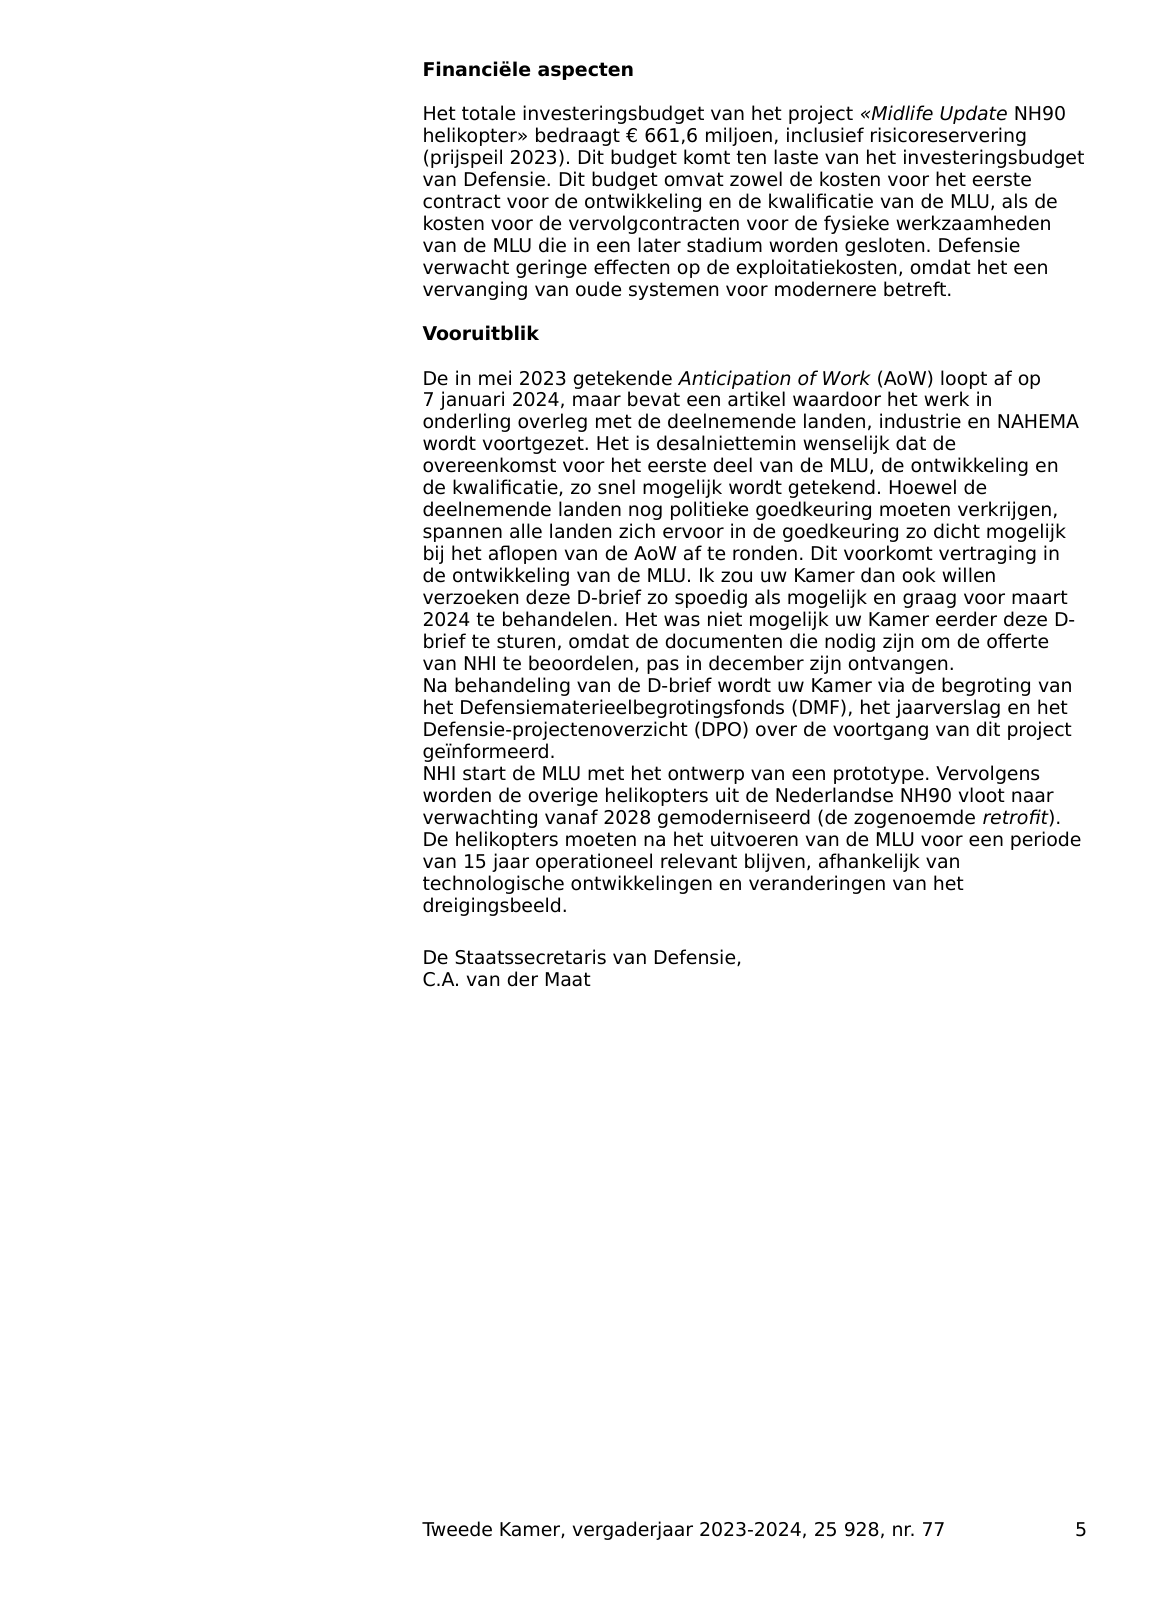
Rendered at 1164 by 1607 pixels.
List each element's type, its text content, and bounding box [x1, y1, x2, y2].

text Het totale investeringsbudget van het project «Midlife Update NH90 helikopter» bedraagt € 661,6 miljoen, inclusief risicoreservering (prijspeil 2023). Dit budget komt ten laste van het investeringsbudget van Defensie. Dit budget omvat zowel de kosten voor het eerste contract voor de ontwikkeling en de kwalificatie van de MLU, als de kosten voor de vervolgcontracten voor de fysieke werkzaamheden van de MLU die in een later stadium worden gesloten. Defensie verwacht geringe effecten op de exploitatiekosten, omdat het een vervanging van oude systemen voor modernere betreft. [422, 103, 1087, 301]
text NHI start de MLU met het ontwerp van een prototype. Vervolgens worden de overige helikopters uit de Nederlandse NH90 vloot naar verwachting vanaf 2028 gemoderniseerd (de zogenoemde retrofit). De helikopters moeten na het uitvoeren van de MLU voor een periode van 15 jaar operationeel relevant blijven, afhankelijk van technologische ontwikkelingen en veranderingen van het dreigingsbeeld. [422, 763, 1087, 917]
subtitle Financiële aspecten [422, 59, 1087, 81]
subtitle Vooruitblik [422, 323, 1087, 345]
text De Staatssecretaris van Defensie, C.A. van der Maat [422, 947, 1087, 991]
text De in mei 2023 getekende Anticipation of Work (AoW) loopt af op 7 januari 2024, maar bevat een artikel waardoor het werk in onderling overleg met de deelnemende landen, industrie en NAHEMA wordt voortgezet. Het is desalniettemin wenselijk dat de overeenkomst voor het eerste deel van de MLU, de ontwikkeling en de kwalificatie, zo snel mogelijk wordt getekend. Hoewel de deelnemende landen nog politieke goedkeuring moeten verkrijgen, spannen alle landen zich ervoor in de goedkeuring zo dicht mogelijk bij het aflopen van de AoW af te ronden. Dit voorkomt vertraging in de ontwikkeling van de MLU. Ik zou uw Kamer dan ook willen verzoeken deze D-brief zo spoedig als mogelijk en graag voor maart 2024 te behandelen. Het was niet mogelijk uw Kamer eerder deze D-brief te sturen, omdat de documenten die nodig zijn om de offerte van NHI te beoordelen, pas in december zijn ontvangen. [422, 367, 1087, 675]
text Na behandeling van de D-brief wordt uw Kamer via de begroting van het Defensiematerieelbegrotingsfonds (DMF), het jaarverslag en het Defensie-projectenoverzicht (DPO) over de voortgang van dit project geïnformeerd. [422, 675, 1087, 763]
